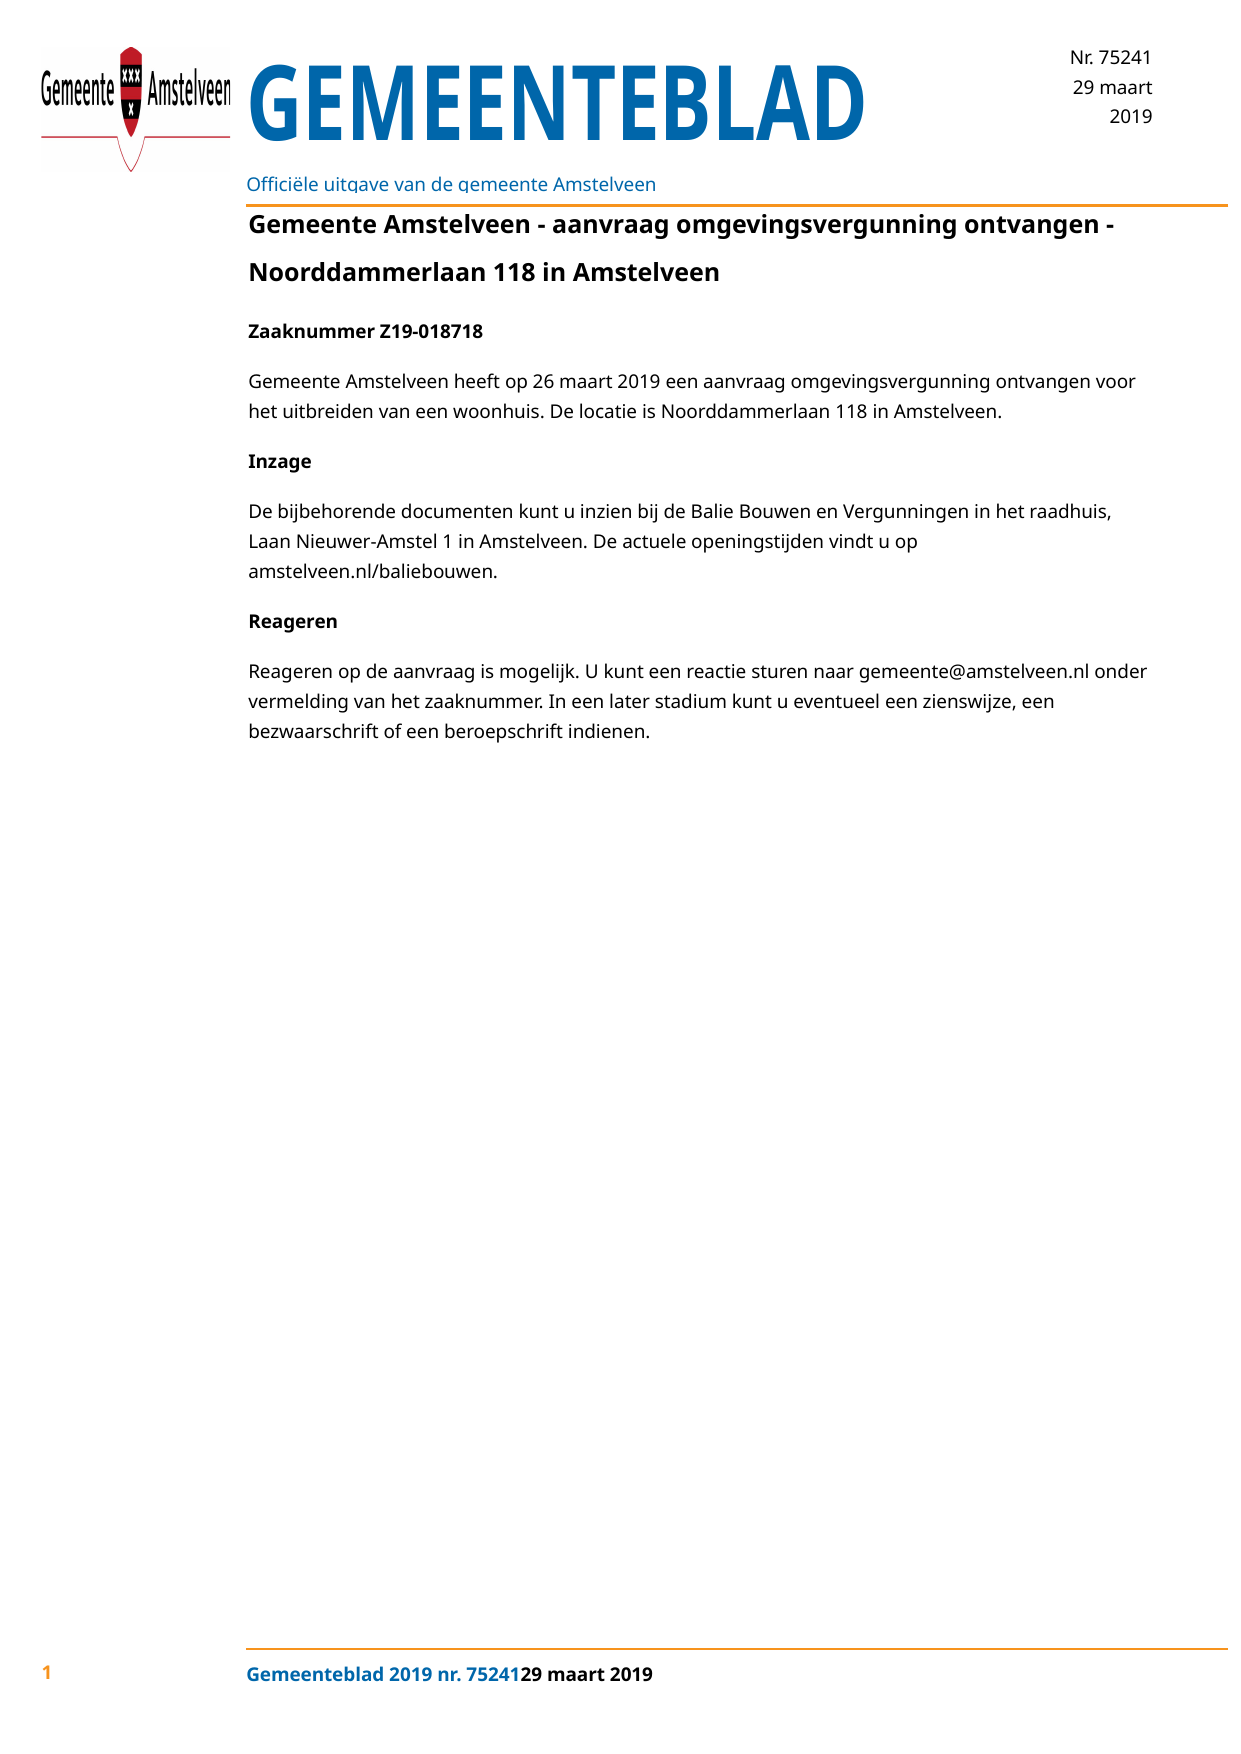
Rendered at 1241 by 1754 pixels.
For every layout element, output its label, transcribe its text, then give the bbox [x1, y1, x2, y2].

text Reageren op de aanvraag is mogelijk. U kunt een reactie sturen naar gemeente@amstelveen.nl onder vermelding van het zaaknummer. In een later stadium kunt u eventueel een zienswijze, een bezwaarschrift of een beroepschrift indienen. [248, 659, 1152, 744]
text Gemeente Amstelveen - aanvraag omgevingsvergunning ontvangen - Noorddammerlaan 118 in Amstelveen [248, 207, 1152, 288]
text Gemeente Amstelveen heeft op 26 maart 2019 een aanvraag omgevingsvergunning ontvangen voor het uitbreiden van een woonhuis. De locatie is Noorddammerlaan 118 in Amstelveen. [248, 368, 1152, 424]
text De bijbehorende documenten kunt u inzien bij de Balie Bouwen en Vergunningen in het raadhuis, Laan Nieuwer-Amstel 1 in Amstelveen. De actuele openingstijden vindt u op amstelveen.nl/baliebouwen. [248, 499, 1152, 584]
picture [41, 47, 231, 172]
text Zaaknummer Z19-018718 [248, 318, 1152, 344]
text Inzage [248, 448, 1152, 474]
text Reageren [248, 608, 1152, 634]
